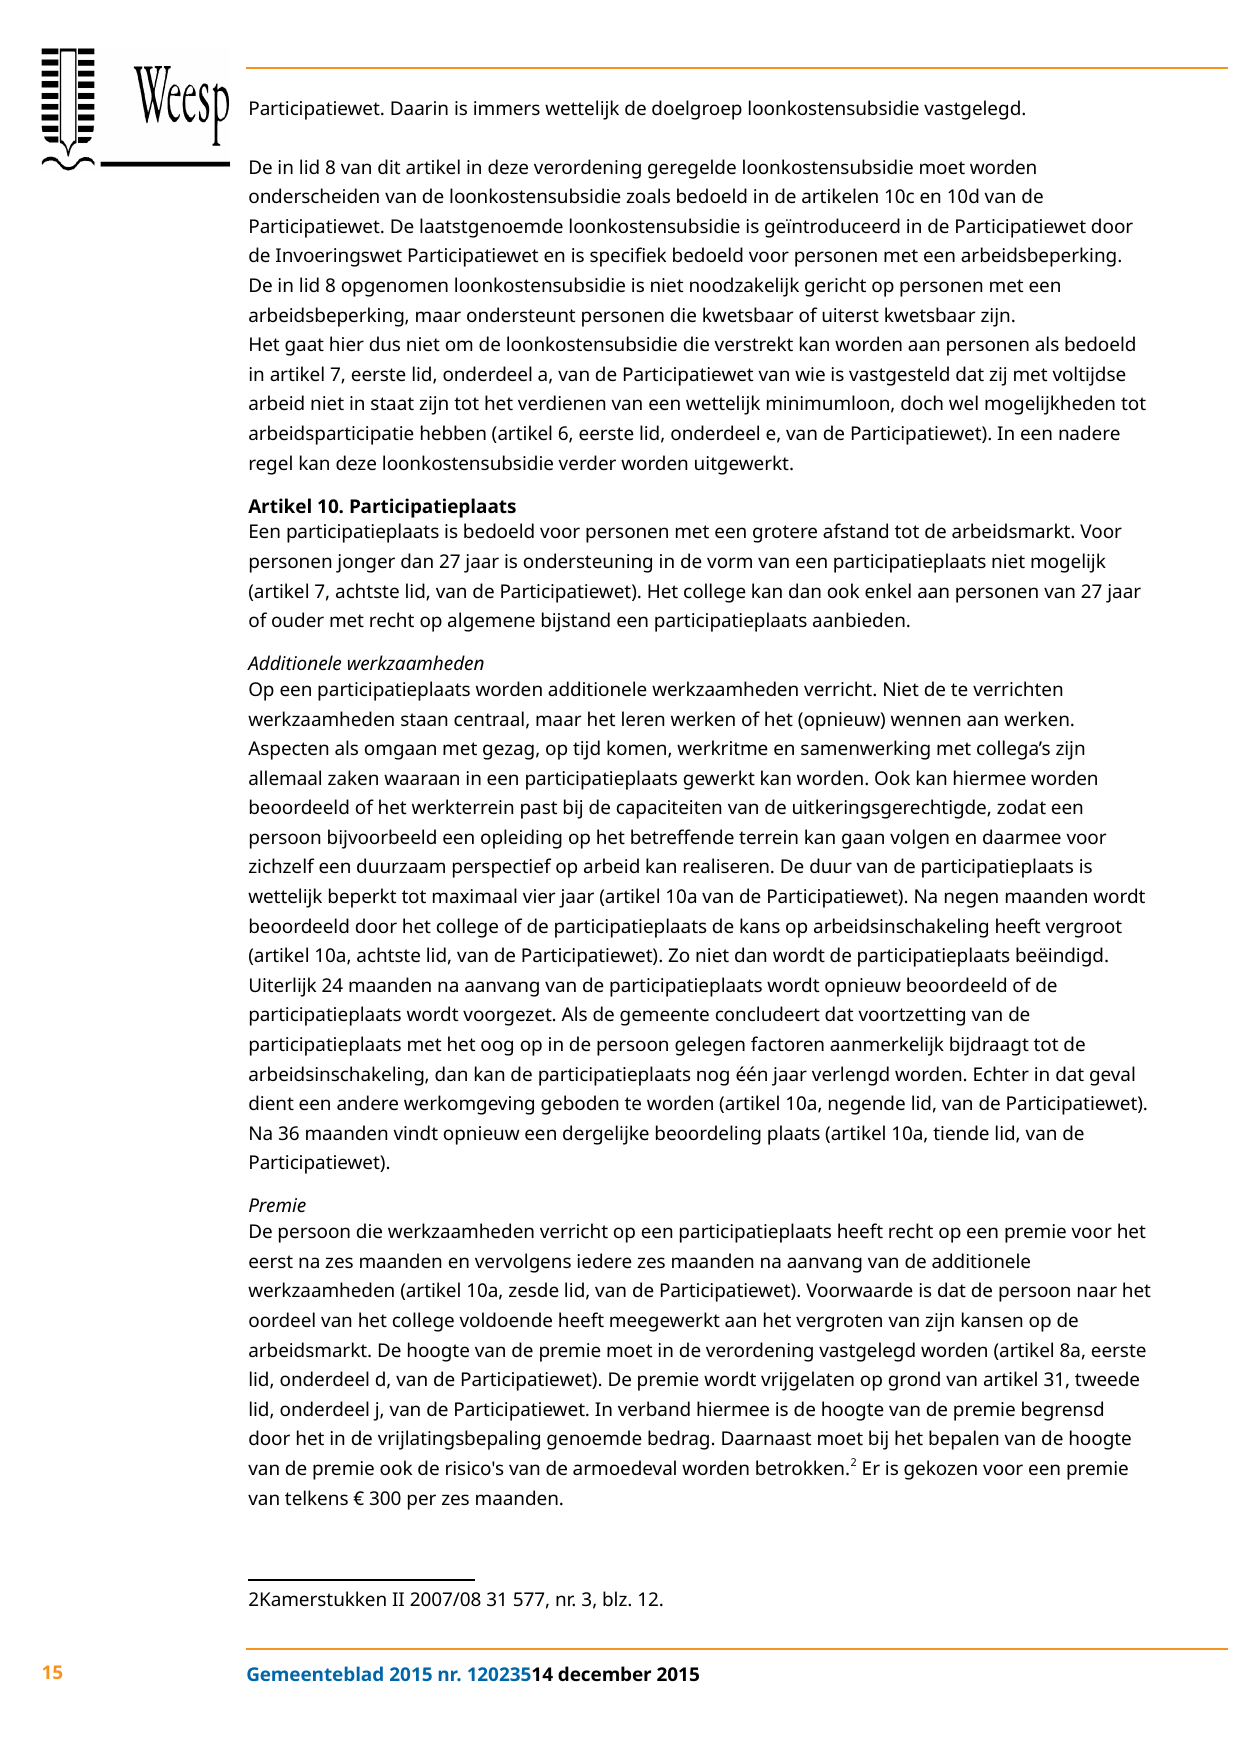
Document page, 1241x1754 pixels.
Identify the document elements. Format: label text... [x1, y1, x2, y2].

text Artikel 10. Participatieplaats [248, 493, 1152, 519]
text Kamerstukken II 2007/08 31 577, nr. 3, blz. 12. [248, 1586, 1152, 1612]
text Op een participatieplaats worden additionele werkzaamheden verricht. Niet de te verrichten werkzaamheden staan centraal, maar het leren werken of het (opnieuw) wennen aan werken. Aspecten als omgaan met gezag, op tijd komen, werkritme en samenwerking met collega’s zijn allemaal zaken waaraan in een participatieplaats gewerkt kan worden. Ook kan hiermee worden beoordeeld of het werkterrein past bij de capaciteiten van de uitkeringsgerechtigde, zodat een persoon bijvoorbeeld een opleiding op het betreffende terrein kan gaan volgen en daarmee voor zichzelf een duurzaam perspectief op arbeid kan realiseren. De duur van de participatieplaats is wettelijk beperkt tot maximaal vier jaar (artikel 10a van de Participatiewet). Na negen maanden wordt beoordeeld door het college of de participatieplaats de kans op arbeidsinschakeling heeft vergroot (artikel 10a, achtste lid, van de Participatiewet). Zo niet dan wordt de participatieplaats beëindigd. Uiterlijk 24 maanden na aanvang van de participatieplaats wordt opnieuw beoordeeld of de participatieplaats wordt voorgezet. Als de gemeente concludeert dat voortzetting van de participatieplaats met het oog op in de persoon gelegen factoren aanmerkelijk bijdraagt tot de arbeidsinschakeling, dan kan de participatieplaats nog één jaar verlengd worden. Echter in dat geval dient een andere werkomgeving geboden te worden (artikel 10a, negende lid, van de Participatiewet). Na 36 maanden vindt opnieuw een dergelijke beoordeling plaats (artikel 10a, tiende lid, van de Participatiewet). [248, 676, 1152, 1175]
text Het gaat hier dus niet om de loonkostensubsidie die verstrekt kan worden aan personen als bedoeld in artikel 7, eerste lid, onderdeel a, van de Participatiewet van wie is vastgesteld dat zij met voltijdse arbeid niet in staat zijn tot het verdienen van een wettelijk minimumloon, doch wel mogelijkheden tot arbeidsparticipatie hebben (artikel 6, eerste lid, onderdeel e, van de Participatiewet). In een nadere regel kan deze loonkostensubsidie verder worden uitgewerkt. [248, 331, 1152, 476]
text Additionele werkzaamheden [248, 651, 1152, 676]
text De persoon die werkzaamheden verricht op een participatieplaats heeft recht op een premie voor het eerst na zes maanden en vervolgens iedere zes maanden na aanvang van de additionele werkzaamheden (artikel 10a, zesde lid, van de Participatiewet). Voorwaarde is dat de persoon naar het oordeel van het college voldoende heeft meegewerkt aan het vergroten van zijn kansen op de arbeidsmarkt. De hoogte van de premie moet in de verordening vastgelegd worden (artikel 8a, eerste lid, onderdeel d, van de Participatiewet). De premie wordt vrijgelaten op grond van artikel 31, tweede lid, onderdeel j, van de Participatiewet. In verband hiermee is de hoogte van de premie begrensd door het in de vrijlatingsbepaling genoemde bedrag. Daarnaast moet bij het bepalen van de hoogte van de premie ook de risico's van de armoedeval worden betrokken. Er is gekozen voor een premie van telkens € 300 per zes maanden. [248, 1218, 1152, 1510]
text De in lid 8 van dit artikel in deze verordening geregelde loonkostensubsidie moet worden onderscheiden van de loonkostensubsidie zoals bedoeld in de artikelen 10c en 10d van de Participatiewet. De laatstgenoemde loonkostensubsidie is geïntroduceerd in de Participatiewet door de Invoeringswet Participatiewet en is specifiek bedoeld voor personen met een arbeidsbeperking. De in lid 8 opgenomen loonkostensubsidie is niet noodzakelijk gericht op personen met een arbeidsbeperking, maar ondersteunt personen die kwetsbaar of uiterst kwetsbaar zijn. [248, 154, 1152, 328]
text Een participatieplaats is bedoeld voor personen met een grotere afstand tot de arbeidsmarkt. Voor personen jonger dan 27 jaar is ondersteuning in de vorm van een participatieplaats niet mogelijk (artikel 7, achtste lid, van de Participatiewet). Het college kan dan ook enkel aan personen van 27 jaar of ouder met recht op algemene bijstand een participatieplaats aanbieden. [248, 519, 1152, 633]
text Premie [248, 1193, 1152, 1218]
text Participatiewet. Daarin is immers wettelijk de doelgroep loonkostensubsidie vastgelegd. [248, 95, 1152, 121]
picture [41, 47, 231, 172]
